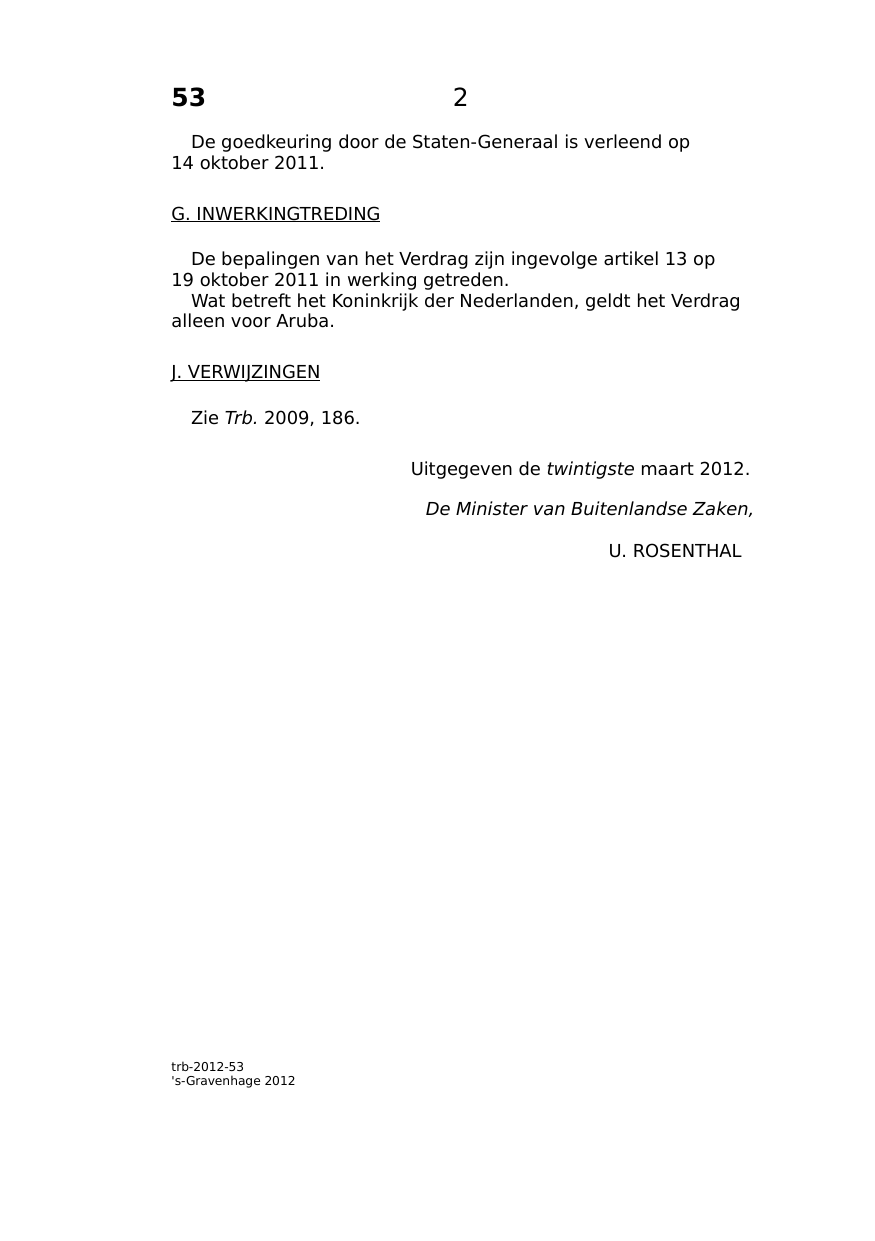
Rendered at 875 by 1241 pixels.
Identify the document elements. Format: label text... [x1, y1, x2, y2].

text De goedkeuring door de Staten-Generaal is verleend op 14 oktober 2011. [171, 132, 756, 173]
text Uitgegeven de twintigste maart 2012. [171, 458, 756, 479]
text 's-Gravenhage 2012 [171, 1074, 405, 1088]
text De Minister van Buitenlandse Zaken, U. ROSENTHAL [171, 499, 756, 561]
text Zie Trb. 2009, 186. [171, 408, 756, 428]
subtitle G. INWERKINGTREDING [171, 203, 756, 224]
text De bepalingen van het Verdrag zijn ingevolge artikel 13 op 19 oktober 2011 in werking getreden. [171, 249, 756, 291]
subtitle J. VERWIJZINGEN [171, 362, 756, 383]
text trb-2012-53 [171, 1060, 405, 1074]
text Wat betreft het Koninkrijk der Nederlanden, geldt het Verdrag alleen voor Aruba. [171, 291, 756, 332]
